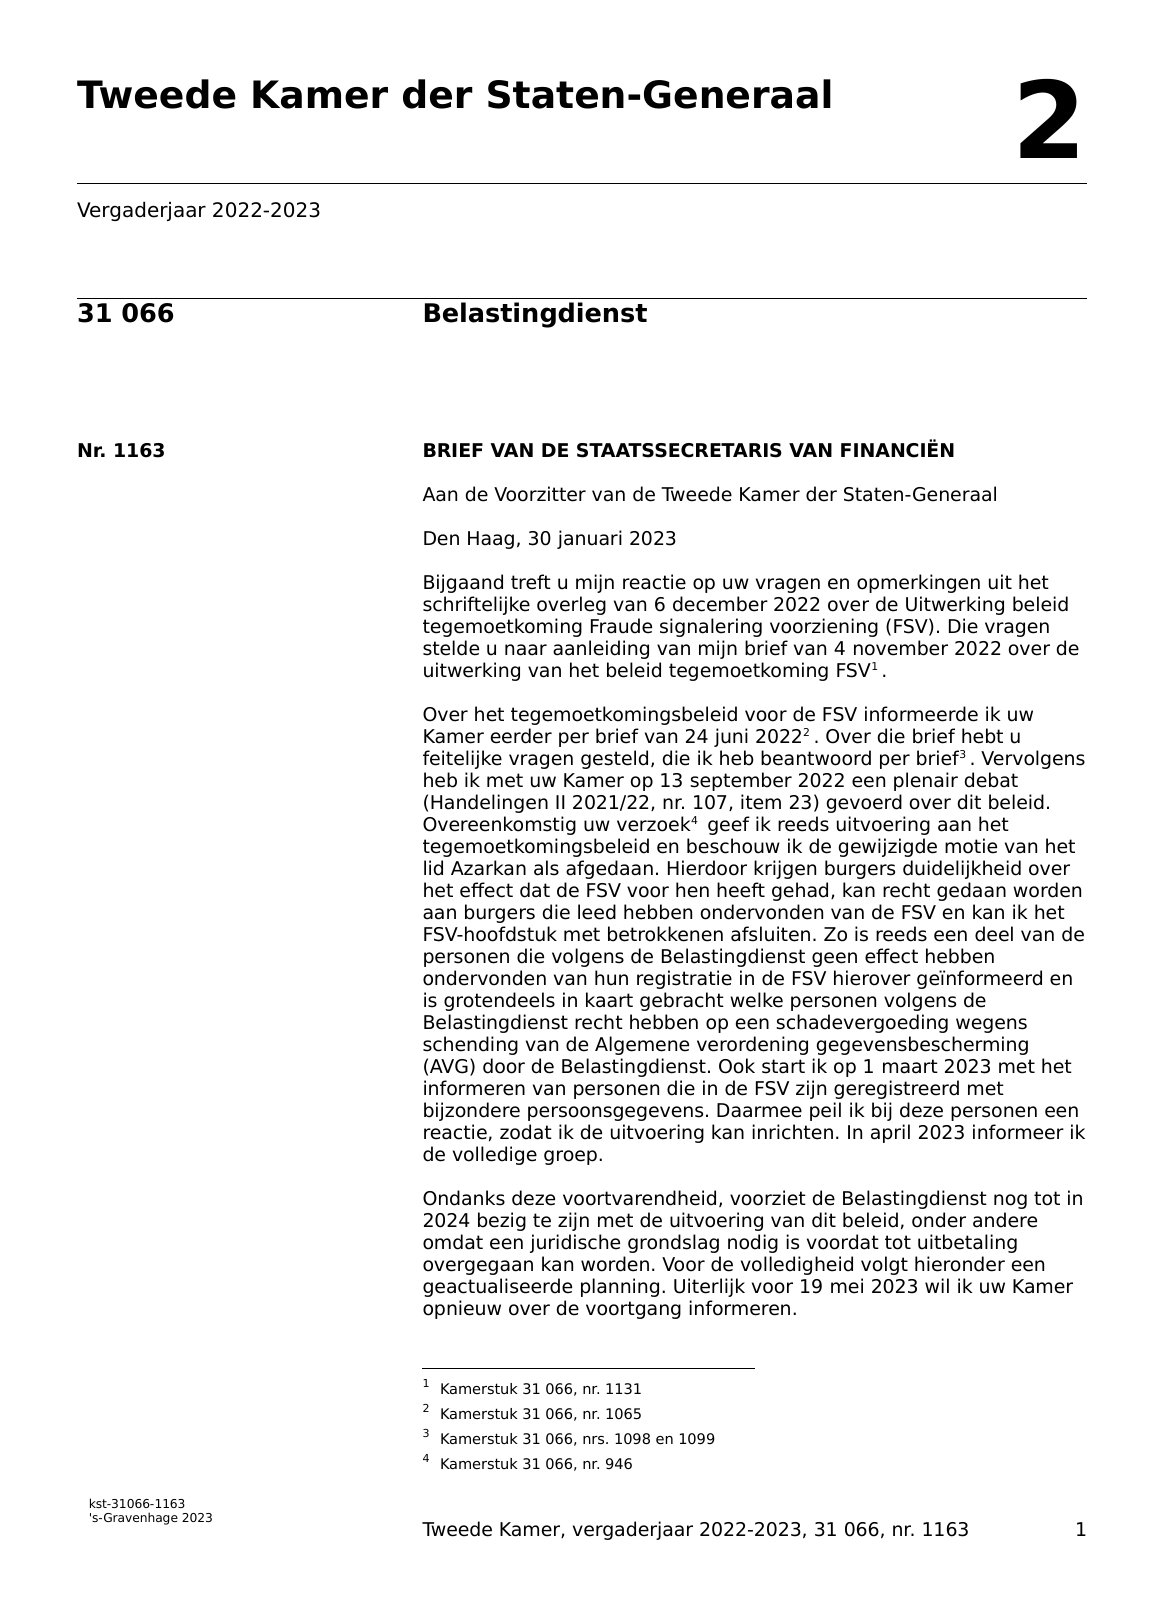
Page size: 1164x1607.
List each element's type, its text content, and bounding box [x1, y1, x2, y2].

subtitle Nr. 1163 BRIEF VAN DE STAATSSECRETARIS VAN FINANCIËN [77, 440, 1087, 462]
text Kamerstuk 31 066, nr. 946 [422, 1452, 1087, 1474]
text Aan de Voorzitter van de Tweede Kamer der Staten-Generaal [422, 484, 1087, 506]
subtitle 31 066 Belastingdienst [77, 299, 1087, 329]
text Bijgaand treft u mijn reactie op uw vragen en opmerkingen uit het schriftelijke overleg van 6 december 2022 over de Uitwerking beleid tegemoetkoming Fraude signalering voorziening (FSV). Die vragen stelde u naar aanleiding van mijn brief van 4 november 2022 over de uitwerking van het beleid tegemoetkoming FSV. [422, 572, 1087, 682]
text Ondanks deze voortvarendheid, voorziet de Belastingdienst nog tot in 2024 bezig te zijn met de uitvoering van dit beleid, onder andere omdat een juridische grondslag nodig is voordat tot uitbetaling overgegaan kan worden. Voor de volledigheid volgt hieronder een geactualiseerde planning. Uiterlijk voor 19 mei 2023 wil ik uw Kamer opnieuw over de voortgang informeren. [422, 1188, 1087, 1320]
table_cell Vergaderjaar 2022-2023 [77, 184, 1087, 298]
text Kamerstuk 31 066, nrs. 1098 en 1099 [422, 1427, 1087, 1449]
text Den Haag, 30 januari 2023 [422, 528, 1087, 550]
text 's-Gravenhage 2023 [88, 1511, 323, 1525]
table_header 2 [886, 59, 1087, 183]
text Over het tegemoetkomingsbeleid voor de FSV informeerde ik uw Kamer eerder per brief van 24 juni 2022. Over die brief hebt u feitelijke vragen gesteld, die ik heb beantwoord per brief. Vervolgens heb ik met uw Kamer op 13 september 2022 een plenair debat (Handelingen II 2021/22, nr. 107, item 23) gevoerd over dit beleid. Overeenkomstig uw verzoek geef ik reeds uitvoering aan het tegemoetkomingsbeleid en beschouw ik de gewijzigde motie van het lid Azarkan als afgedaan. Hierdoor krijgen burgers duidelijkheid over het effect dat de FSV voor hen heeft gehad, kan recht gedaan worden aan burgers die leed hebben ondervonden van de FSV en kan ik het FSV-hoofdstuk met betrokkenen afsluiten. Zo is reeds een deel van de personen die volgens de Belastingdienst geen effect hebben ondervonden van hun registratie in de FSV hierover geïnformeerd en is grotendeels in kaart gebracht welke personen volgens de Belastingdienst recht hebben op een schadevergoeding wegens schending van de Algemene verordening gegevensbescherming (AVG) door de Belastingdienst. Ook start ik op 1 maart 2023 met het informeren van personen die in de FSV zijn geregistreerd met bijzondere persoonsgegevens. Daarmee peil ik bij deze personen een reactie, zodat ik de uitvoering kan inrichten. In april 2023 informeer ik de volledige groep. [422, 704, 1087, 1166]
text Kamerstuk 31 066, nr. 1131 [422, 1377, 1087, 1399]
table_header Tweede Kamer der Staten-Generaal [77, 59, 886, 183]
text kst-31066-1163 [88, 1497, 323, 1511]
text Kamerstuk 31 066, nr. 1065 [422, 1402, 1087, 1424]
